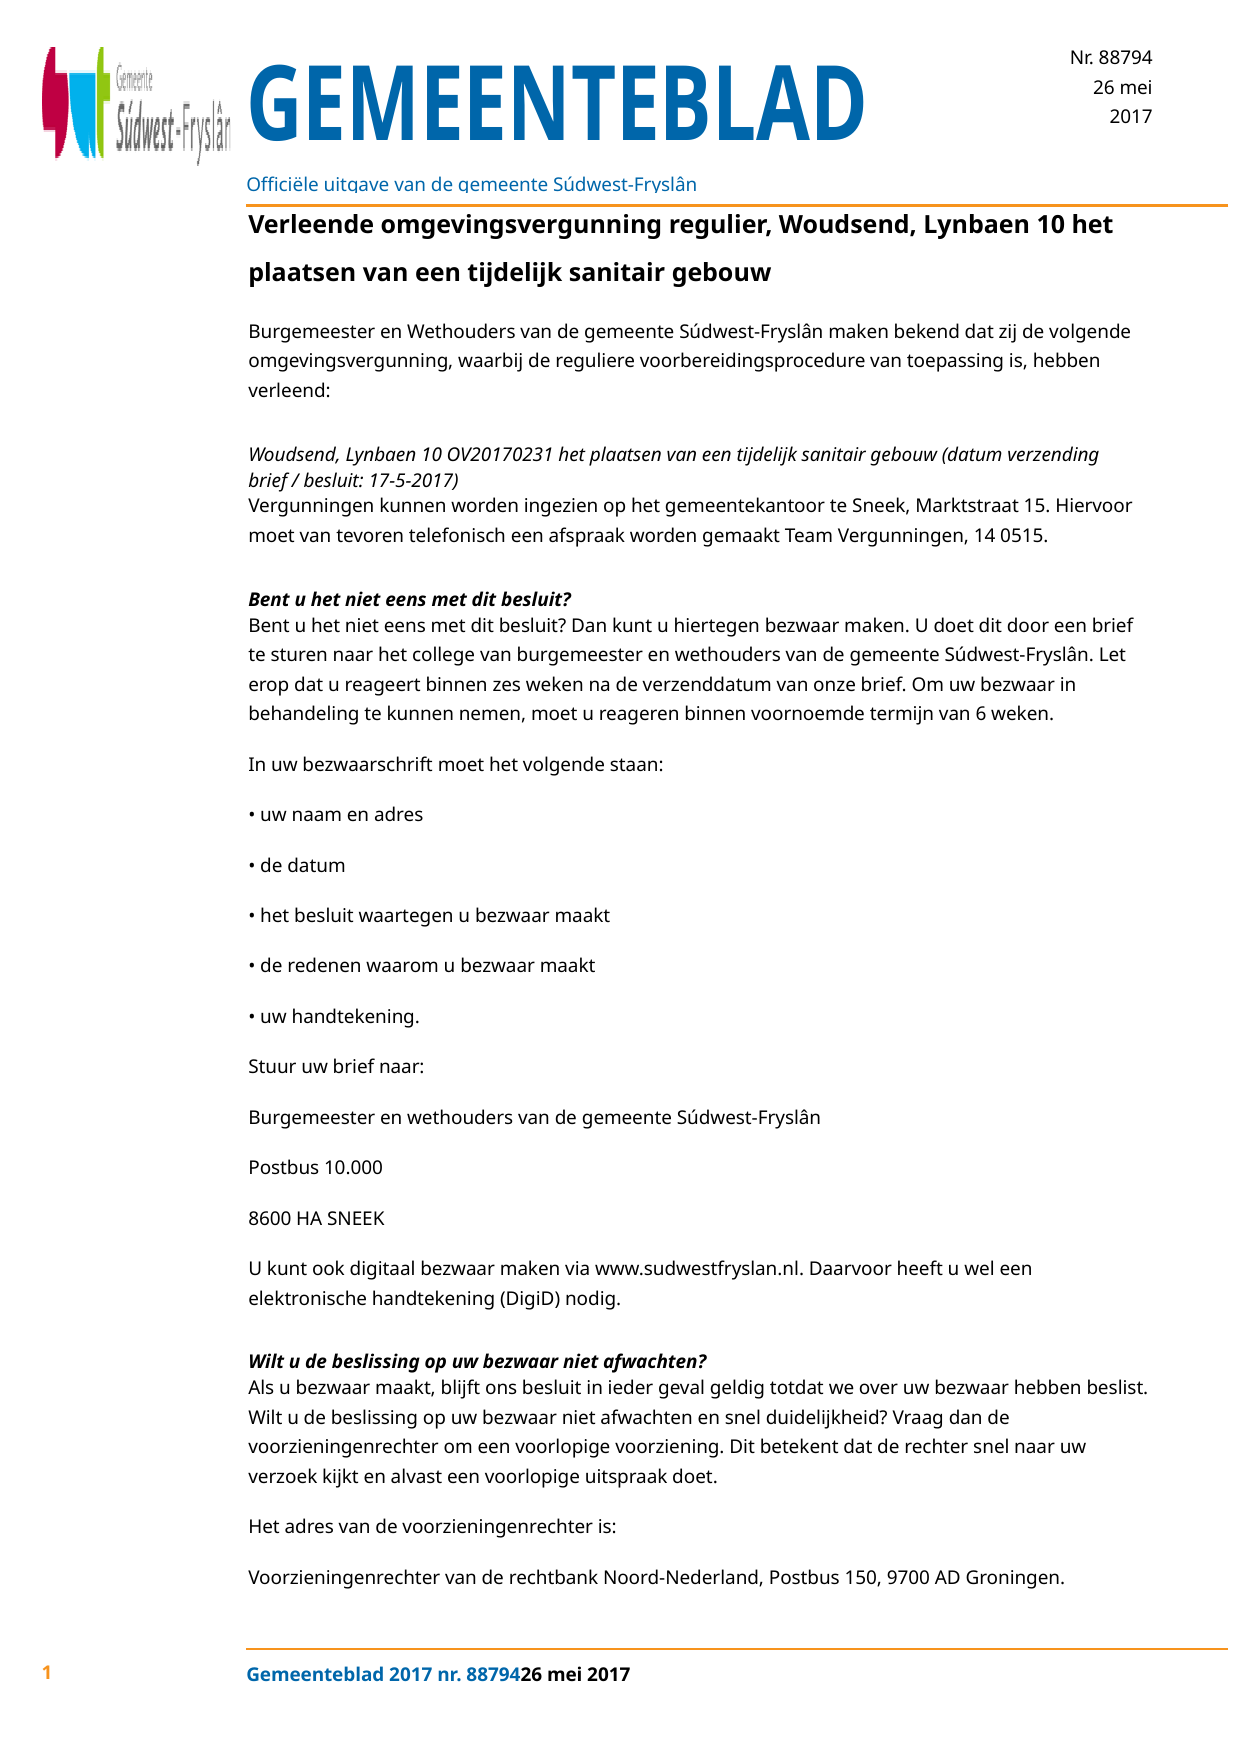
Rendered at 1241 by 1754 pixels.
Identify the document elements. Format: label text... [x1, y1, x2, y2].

text Bent u het niet eens met dit besluit? Dan kunt u hiertegen bezwaar maken. U doet dit door een brief te sturen naar het college van burgemeester en wethouders van de gemeente Súdwest-Fryslân. Let erop dat u reageert binnen zes weken na de verzenddatum van onze brief. Om uw bezwaar in behandeling te kunnen nemen, moet u reageren binnen voornoemde termijn van 6 weken. [248, 612, 1152, 726]
text Voorzieningenrechter van de rechtbank Noord-Nederland, Postbus 150, 9700 AD Groningen. [248, 1564, 1152, 1590]
text • uw handtekening. [248, 1003, 1152, 1029]
picture [41, 47, 231, 172]
text Stuur uw brief naar: [248, 1053, 1152, 1079]
text Burgemeester en Wethouders van de gemeente Súdwest-Fryslân maken bekend dat zij de volgende omgevingsvergunning, waarbij de reguliere voorbereidingsprocedure van toepassing is, hebben verleend: [248, 318, 1152, 403]
text Vergunningen kunnen worden ingezien op het gemeentekantoor te Sneek, Marktstraat 15. Hiervoor moet van tevoren telefonisch een afspraak worden gemaakt Team Vergunningen, 14 0515. [248, 492, 1152, 548]
text Het adres van de voorzieningenrechter is: [248, 1513, 1152, 1539]
text • de datum [248, 852, 1152, 877]
text U kunt ook digitaal bezwaar maken via www.sudwestfryslan.nl. Daarvoor heeft u wel een elektronische handtekening (DigiD) nodig. [248, 1255, 1152, 1310]
text Burgemeester en wethouders van de gemeente Súdwest-Fryslân [248, 1104, 1152, 1129]
text Woudsend, Lynbaen 10 OV20170231 het plaatsen van een tijdelijk sanitair gebouw (datum verzending brief / besluit: 17-5-2017) [248, 441, 1152, 492]
text Wilt u de beslissing op uw bezwaar niet afwachten? [248, 1349, 1152, 1374]
text • de redenen waarom u bezwaar maakt [248, 953, 1152, 978]
text Postbus 10.000 [248, 1154, 1152, 1180]
text Als u bezwaar maakt, blijft ons besluit in ieder geval geldig totdat we over uw bezwaar hebben beslist. Wilt u de beslissing op uw bezwaar niet afwachten en snel duidelijkheid? Vraag dan de voorzieningenrechter om een voorlopige voorziening. Dit betekent dat de rechter snel naar uw verzoek kijkt en alvast een voorlopige uitspraak doet. [248, 1374, 1152, 1489]
text • het besluit waartegen u bezwaar maakt [248, 902, 1152, 928]
text Bent u het niet eens met dit besluit? [248, 586, 1152, 612]
text In uw bezwaarschrift moet het volgende staan: [248, 751, 1152, 777]
text 8600 HA SNEEK [248, 1205, 1152, 1230]
text Verleende omgevingsvergunning regulier, Woudsend, Lynbaen 10 het plaatsen van een tijdelijk sanitair gebouw [248, 207, 1152, 288]
text • uw naam en adres [248, 801, 1152, 827]
